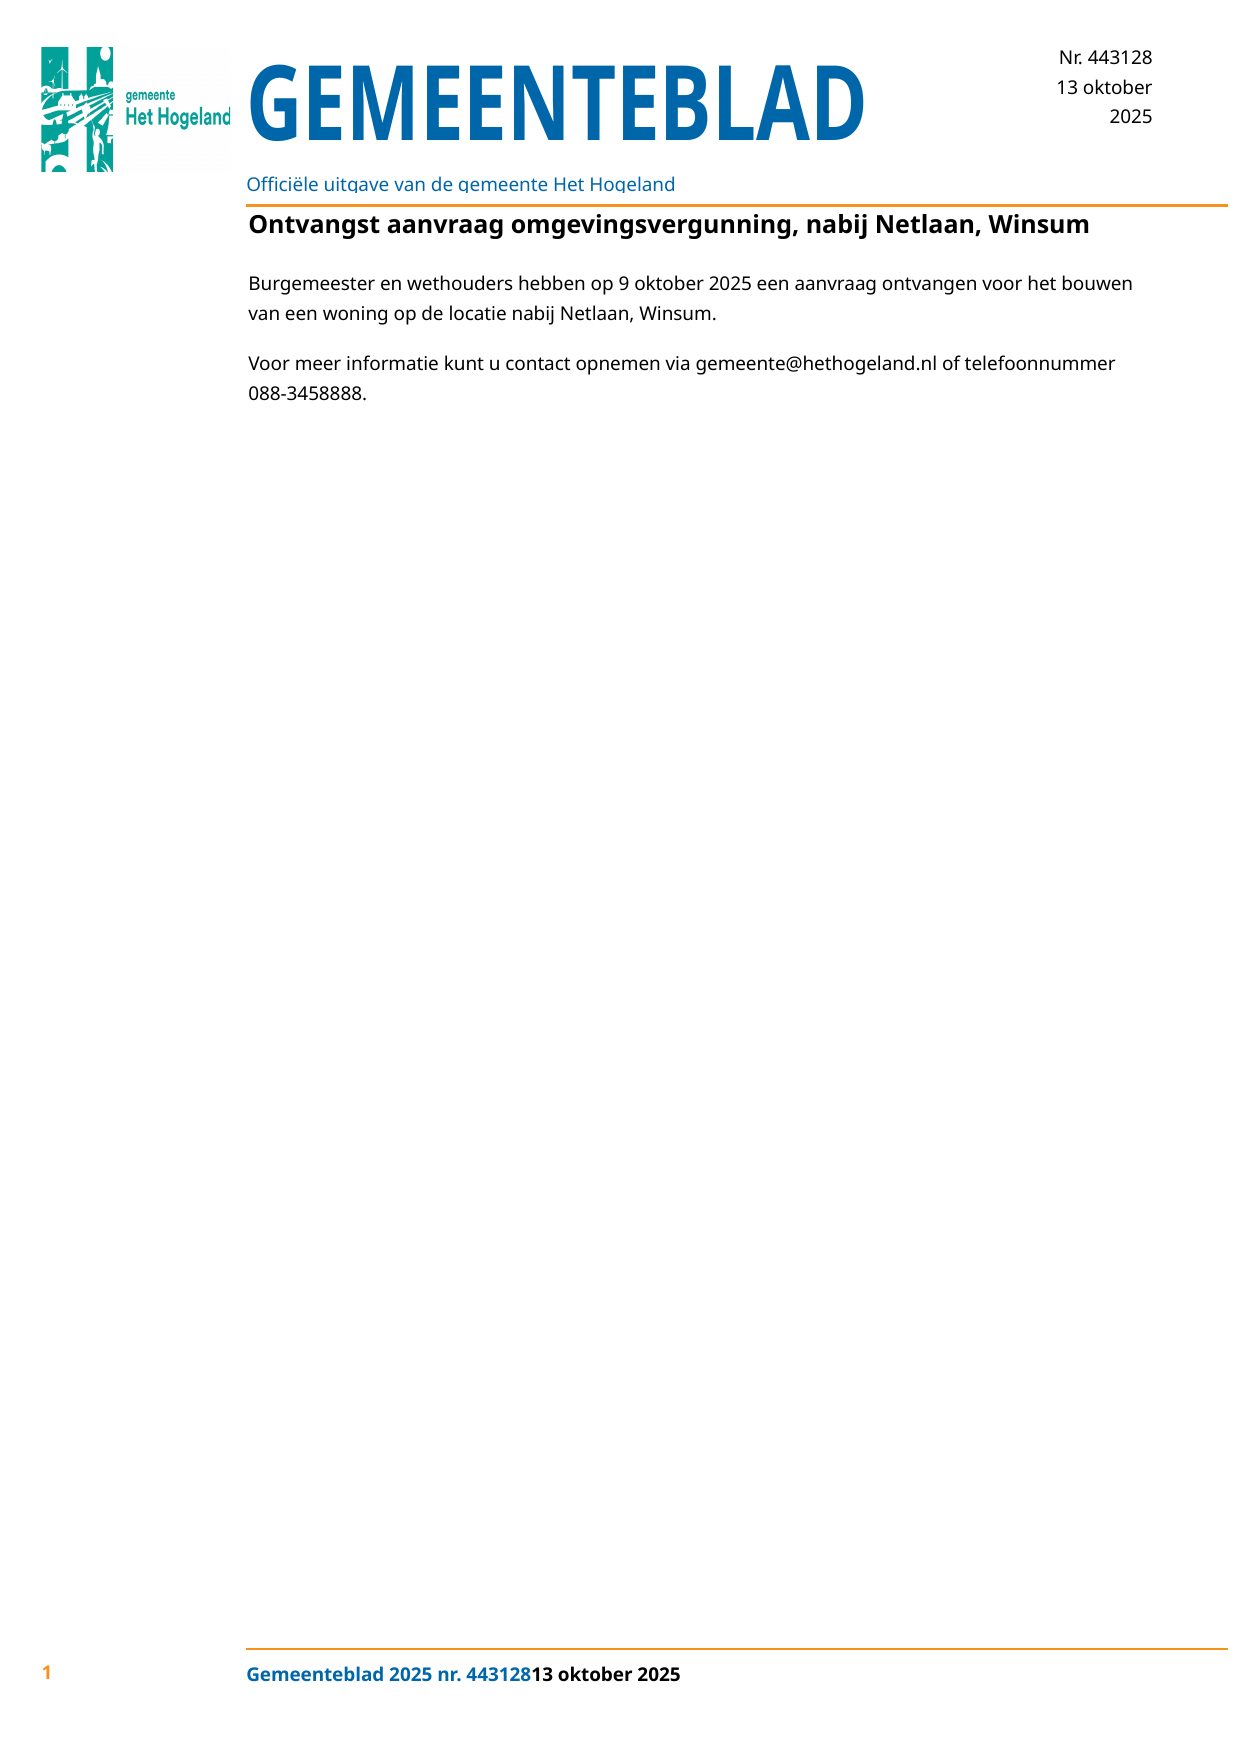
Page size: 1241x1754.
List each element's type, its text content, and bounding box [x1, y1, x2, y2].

text Voor meer informatie kunt u contact opnemen via gemeente@hethogeland.nl of telefoonnummer 088-3458888. [248, 350, 1152, 406]
text Burgemeester en wethouders hebben op 9 oktober 2025 een aanvraag ontvangen voor het bouwen van een woning op de locatie nabij Netlaan, Winsum. [248, 270, 1152, 326]
text Ontvangst aanvraag omgevingsvergunning, nabij Netlaan, Winsum [248, 207, 1152, 241]
picture [41, 47, 231, 172]
